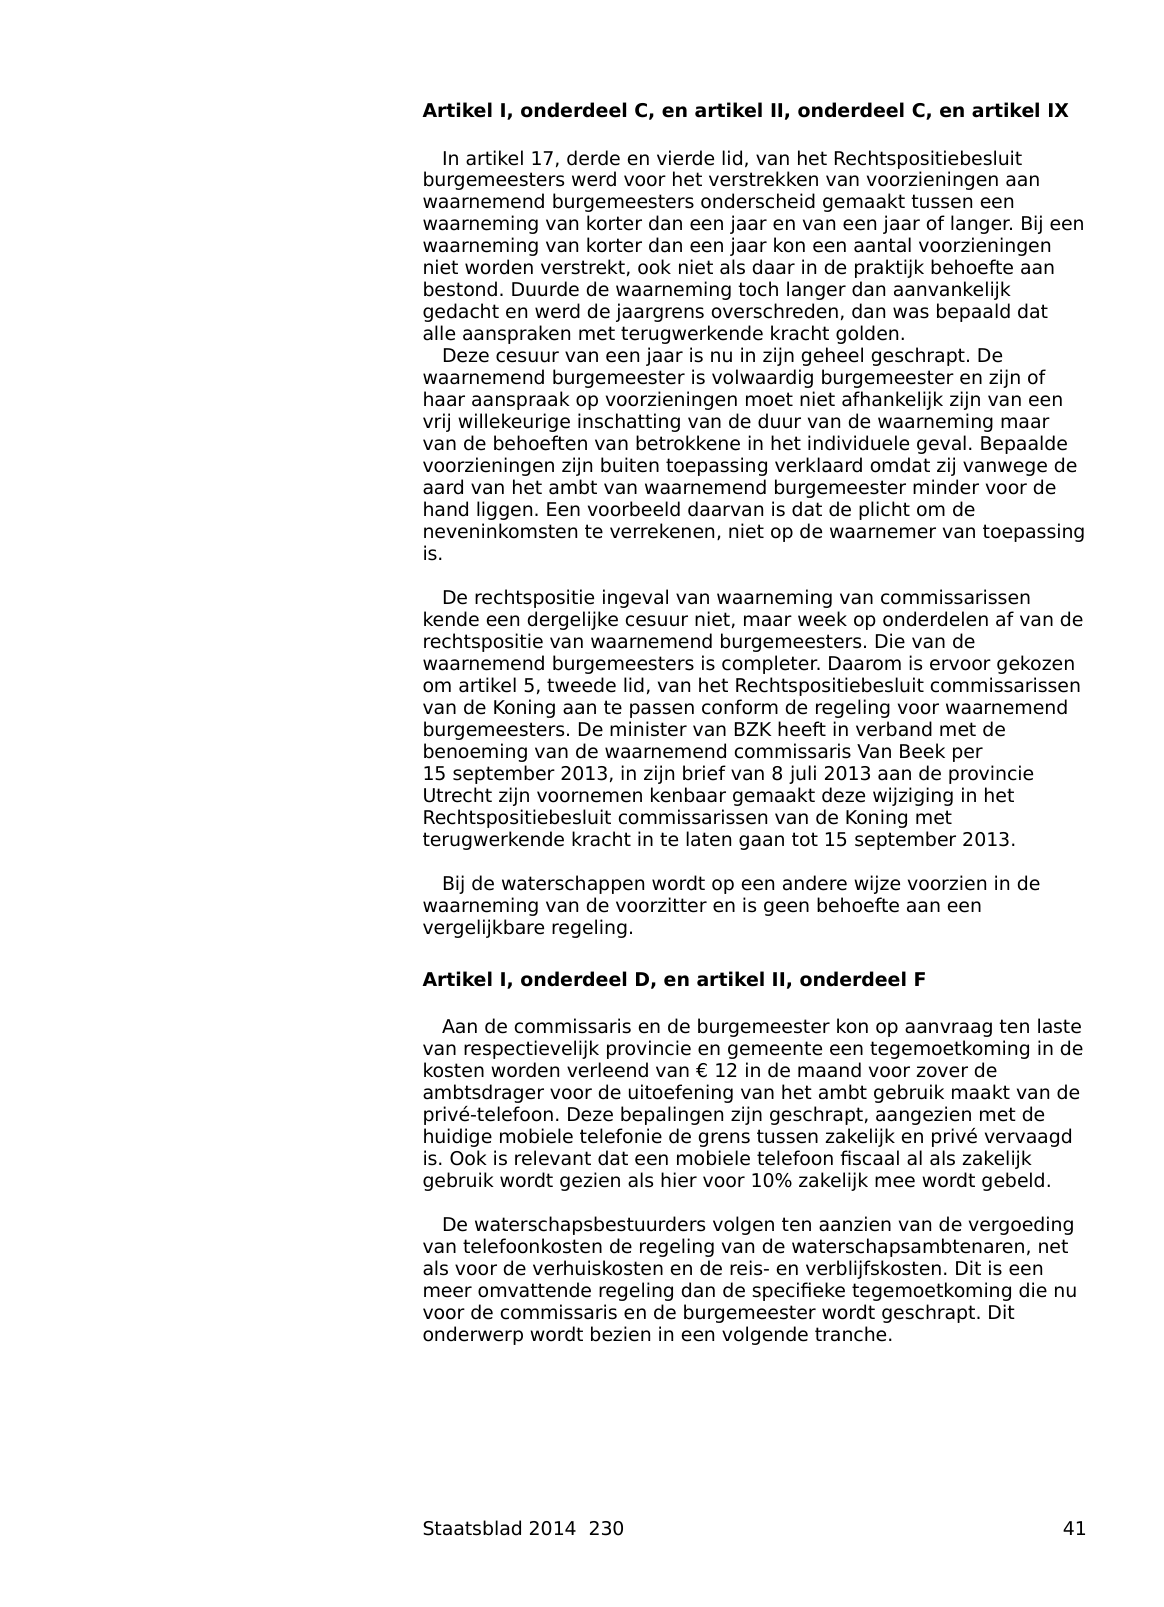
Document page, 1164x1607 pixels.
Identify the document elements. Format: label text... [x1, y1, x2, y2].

text Aan de commissaris en de burgemeester kon op aanvraag ten laste van respectievelijk provincie en gemeente een tegemoetkoming in de kosten worden verleend van € 12 in de maand voor zover de ambtsdrager voor de uitoefening van het ambt gebruik maakt van de privé-telefoon. Deze bepalingen zijn geschrapt, aangezien met de huidige mobiele telefonie de grens tussen zakelijk en privé vervaagd is. Ook is relevant dat een mobiele telefoon fiscaal al als zakelijk gebruik wordt gezien als hier voor 10% zakelijk mee wordt gebeld. [422, 1016, 1087, 1192]
text De rechtspositie ingeval van waarneming van commissarissen kende een dergelijke cesuur niet, maar week op onderdelen af van de rechtspositie van waarnemend burgemeesters. Die van de waarnemend burgemeesters is completer. Daarom is ervoor gekozen om artikel 5, tweede lid, van het Rechtspositiebesluit commissarissen van de Koning aan te passen conform de regeling voor waarnemend burgemeesters. De minister van BZK heeft in verband met de benoeming van de waarnemend commissaris Van Beek per 15 september 2013, in zijn brief van 8 juli 2013 aan de provincie Utrecht zijn voornemen kenbaar gemaakt deze wijziging in het Rechtspositiebesluit commissarissen van de Koning met terugwerkende kracht in te laten gaan tot 15 september 2013. [422, 587, 1087, 851]
text In artikel 17, derde en vierde lid, van het Rechtspositiebesluit burgemeesters werd voor het verstrekken van voorzieningen aan waarnemend burgemeesters onderscheid gemaakt tussen een waarneming van korter dan een jaar en van een jaar of langer. Bij een waarneming van korter dan een jaar kon een aantal voorzieningen niet worden verstrekt, ook niet als daar in de praktijk behoefte aan bestond. Duurde de waarneming toch langer dan aanvankelijk gedacht en werd de jaargrens overschreden, dan was bepaald dat alle aanspraken met terugwerkende kracht golden. [422, 147, 1087, 345]
text Bij de waterschappen wordt op een andere wijze voorzien in de waarneming van de voorzitter en is geen behoefte aan een vergelijkbare regeling. [422, 873, 1087, 939]
subtitle Artikel I, onderdeel C, en artikel II, onderdeel C, en artikel IX [422, 100, 1087, 122]
text De waterschapsbestuurders volgen ten aanzien van de vergoeding van telefoonkosten de regeling van de waterschapsambtenaren, net als voor de verhuiskosten en de reis- en verblijfskosten. Dit is een meer omvattende regeling dan de specifieke tegemoetkoming die nu voor de commissaris en de burgemeester wordt geschrapt. Dit onderwerp wordt bezien in een volgende tranche. [422, 1214, 1087, 1346]
subtitle Artikel I, onderdeel D, en artikel II, onderdeel F [422, 969, 1087, 991]
text Deze cesuur van een jaar is nu in zijn geheel geschrapt. De waarnemend burgemeester is volwaardig burgemeester en zijn of haar aanspraak op voorzieningen moet niet afhankelijk zijn van een vrij willekeurige inschatting van de duur van de waarneming maar van de behoeften van betrokkene in het individuele geval. Bepaalde voorzieningen zijn buiten toepassing verklaard omdat zij vanwege de aard van het ambt van waarnemend burgemeester minder voor de hand liggen. Een voorbeeld daarvan is dat de plicht om de neveninkomsten te verrekenen, niet op de waarnemer van toepassing is. [422, 345, 1087, 565]
